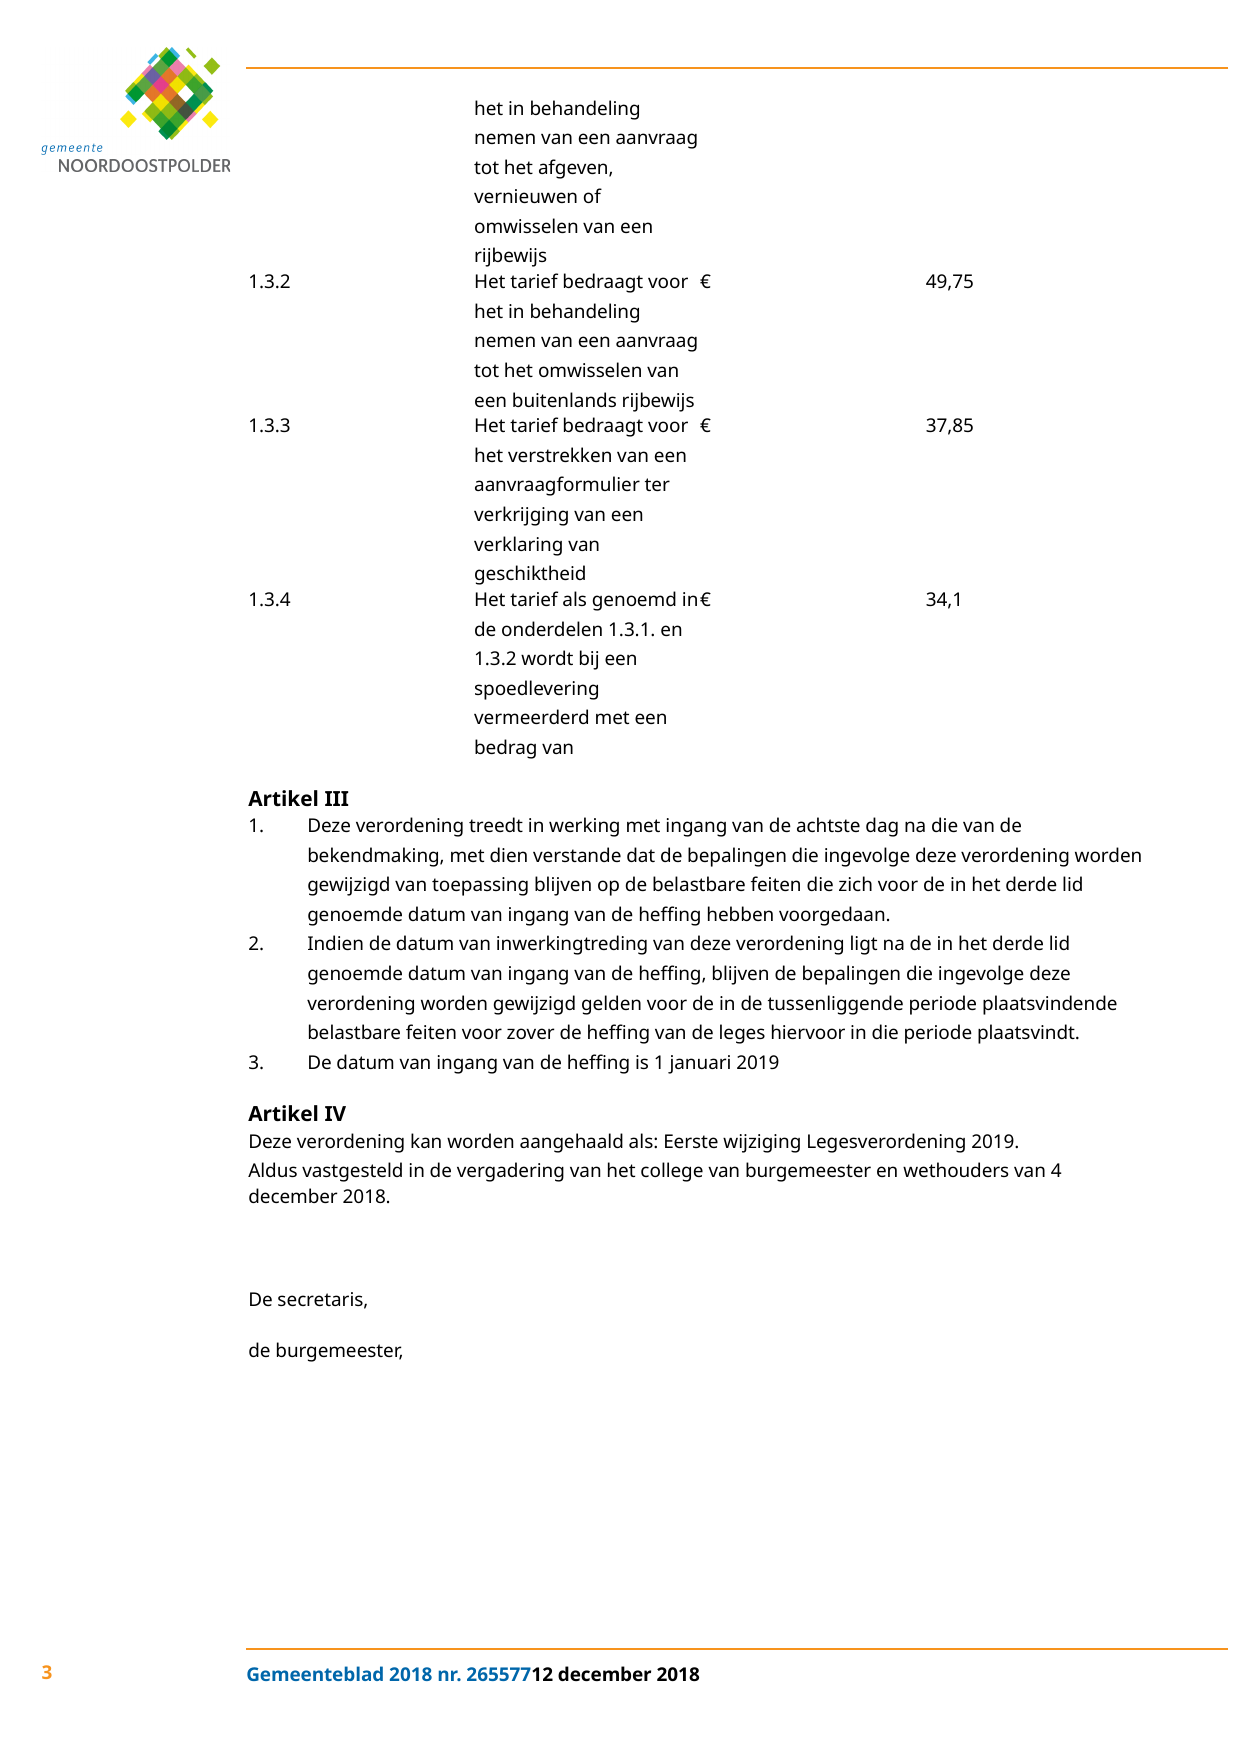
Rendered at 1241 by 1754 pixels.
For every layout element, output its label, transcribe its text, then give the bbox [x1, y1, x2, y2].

text de burgemeester, [248, 1337, 1152, 1363]
table_header het in behandeling nemen van een aanvraag tot het afgeven, vernieuwen of omwisselen van een rijbewijs [474, 95, 700, 268]
table_cell 1.3.2 [248, 269, 474, 412]
table_cell 34,1 [926, 586, 1152, 760]
text Deze verordening kan worden aangehaald als: Eerste wijziging Legesverordening 2019. [248, 1128, 1152, 1153]
table_cell 49,75 [926, 269, 1152, 412]
table_header [926, 95, 1152, 268]
text Artikel III [248, 784, 1152, 812]
table_cell € [700, 413, 926, 586]
table_cell 1.3.4 [248, 586, 474, 760]
list Indien de datum van inwerkingtreding van deze verordening ligt na de in het derde lid genoemde datum van ingang van de heffing, blijven de bepalingen die ingevolge deze verordening worden gewijzigd gelden voor de in de tussenliggende periode plaatsvindende belastbare feiten voor zover de heffing van de leges hiervoor in die periode plaatsvindt. [248, 931, 1152, 1045]
table_cell Het tarief bedraagt voor het in behandeling nemen van een aanvraag tot het omwisselen van een buitenlands rijbewijs [474, 269, 700, 412]
table_cell Het tarief als genoemd in de onderdelen 1.3.1. en 1.3.2 wordt bij een spoedlevering vermeerderd met een bedrag van [474, 586, 700, 760]
list De datum van ingang van de heffing is 1 januari 2019 [248, 1049, 1152, 1075]
list Deze verordening treedt in werking met ingang van de achtste dag na die van de bekendmaking, met dien verstande dat de bepalingen die ingevolge deze verordening worden gewijzigd van toepassing blijven op de belastbare feiten die zich voor de in het derde lid genoemde datum van ingang van de heffing hebben voorgedaan. [248, 812, 1152, 927]
picture [41, 47, 231, 172]
text Artikel IV [248, 1099, 1152, 1128]
table_cell € [700, 269, 926, 412]
table_cell 37,85 [926, 413, 1152, 586]
table_cell 1.3.3 [248, 413, 474, 586]
table_cell € [700, 586, 926, 760]
table_header [248, 95, 474, 268]
table_cell Het tarief bedraagt voor het verstrekken van een aanvraagformulier ter verkrijging van een verklaring van geschiktheid [474, 413, 700, 586]
table_header [700, 95, 926, 268]
text Aldus vastgesteld in de vergadering van het college van burgemeester en wethouders van 4 december 2018. [248, 1157, 1152, 1209]
text De secretaris, [248, 1286, 1152, 1312]
